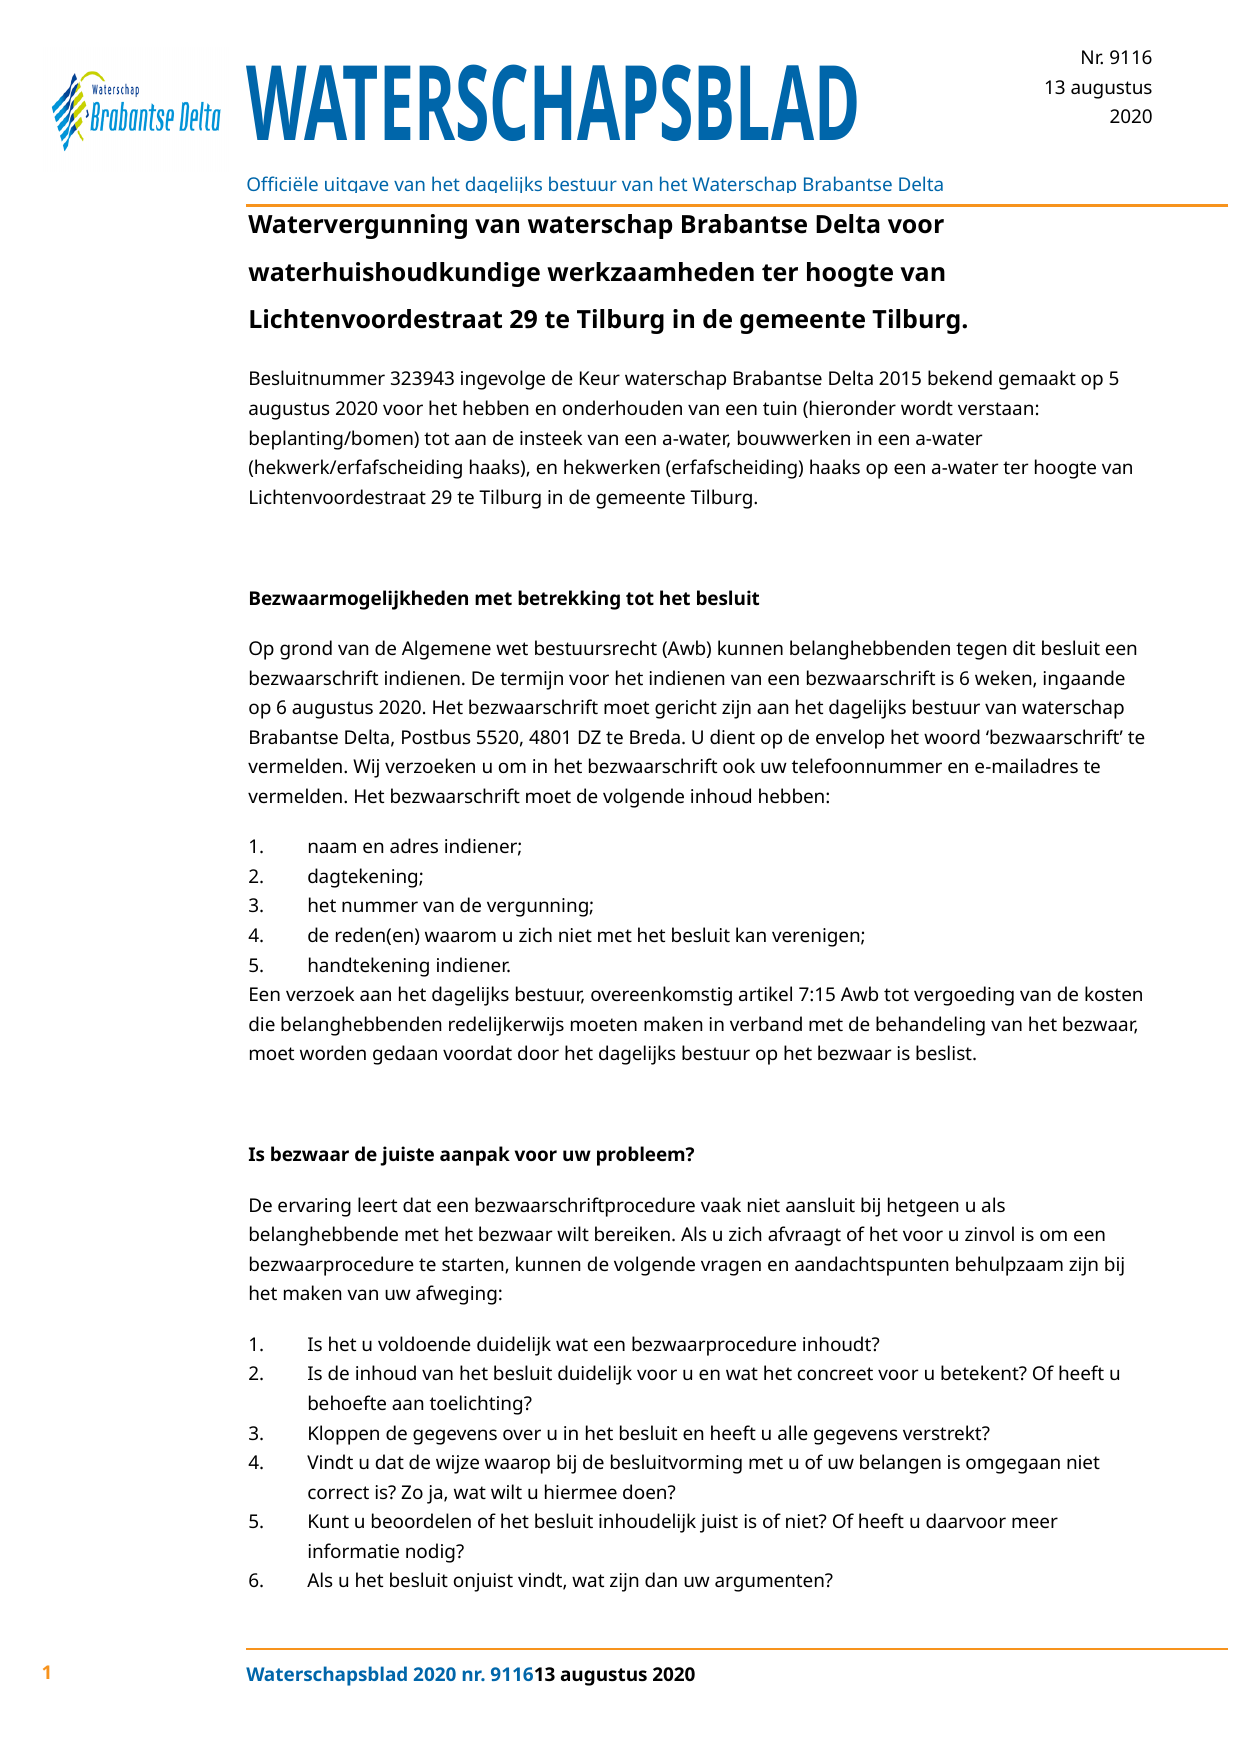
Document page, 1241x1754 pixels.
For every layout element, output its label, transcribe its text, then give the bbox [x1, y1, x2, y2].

list naam en adres indiener; [248, 833, 1152, 859]
list Kloppen de gegevens over u in het besluit en heeft u alle gegevens verstrekt? [248, 1420, 1152, 1445]
text Watervergunning van waterschap Brabantse Delta voor waterhuishoudkundige werkzaamheden ter hoogte van Lichtenvoordestraat 29 te Tilburg in de gemeente Tilburg. [248, 207, 1152, 336]
list Kunt u beoordelen of het besluit inhoudelijk juist is of niet? Of heeft u daarvoor meer informatie nodig? [248, 1508, 1152, 1564]
list Is de inhoud van het besluit duidelijk voor u en wat het concreet voor u betekent? Of heeft u behoefte aan toelichting? [248, 1361, 1152, 1416]
list Is het u voldoende duidelijk wat een bezwaarprocedure inhoudt? [248, 1331, 1152, 1357]
list de reden(en) waarom u zich niet met het besluit kan verenigen; [248, 922, 1152, 948]
text De ervaring leert dat een bezwaarschriftprocedure vaak niet aansluit bij hetgeen u als belanghebbende met het bezwaar wilt bereiken. Als u zich afvraagt of het voor u zinvol is om een bezwaarprocedure te starten, kunnen de volgende vragen en aandachtspunten behulpzaam zijn bij het maken van uw afweging: [248, 1192, 1152, 1306]
list Als u het besluit onjuist vindt, wat zijn dan uw argumenten? [248, 1568, 1152, 1593]
list het nummer van de vergunning; [248, 893, 1152, 918]
text Besluitnummer 323943 ingevolge de Keur waterschap Brabantse Delta 2015 bekend gemaakt op 5 augustus 2020 voor het hebben en onderhouden van een tuin (hieronder wordt verstaan: beplanting/bomen) tot aan de insteek van een a-water, bouwwerken in een a-water (hekwerk/erfafscheiding haaks), en hekwerken (erfafscheiding) haaks op een a-water ter hoogte van Lichtenvoordestraat 29 te Tilburg in de gemeente Tilburg. [248, 366, 1152, 509]
list dagtekening; [248, 863, 1152, 889]
list handtekening indiener. [248, 952, 1152, 977]
text Is bezwaar de juiste aanpak voor uw probleem? [248, 1141, 1152, 1167]
picture [41, 47, 231, 172]
text Bezwaarmogelijkheden met betrekking tot het besluit [248, 585, 1152, 610]
text Een verzoek aan het dagelijks bestuur, overeenkomstig artikel 7:15 Awb tot vergoeding van de kosten die belanghebbenden redelijkerwijs moeten maken in verband met de behandeling van het bezwaar, moet worden gedaan voordat door het dagelijks bestuur op het bezwaar is beslist. [248, 981, 1152, 1066]
text Op grond van de Algemene wet bestuursrecht (Awb) kunnen belanghebbenden tegen dit besluit een bezwaarschrift indienen. De termijn voor het indienen van een bezwaarschrift is 6 weken, ingaande op 6 augustus 2020. Het bezwaarschrift moet gericht zijn aan het dagelijks bestuur van waterschap Brabantse Delta, Postbus 5520, 4801 DZ te Breda. U dient op de envelop het woord ‘bezwaarschrift’ te vermelden. Wij verzoeken u om in het bezwaarschrift ook uw telefoonnummer en e‑mailadres te vermelden. Het bezwaarschrift moet de volgende inhoud hebben: [248, 635, 1152, 809]
list Vindt u dat de wijze waarop bij de besluitvorming met u of uw belangen is omgegaan niet correct is? Zo ja, wat wilt u hiermee doen? [248, 1449, 1152, 1504]
